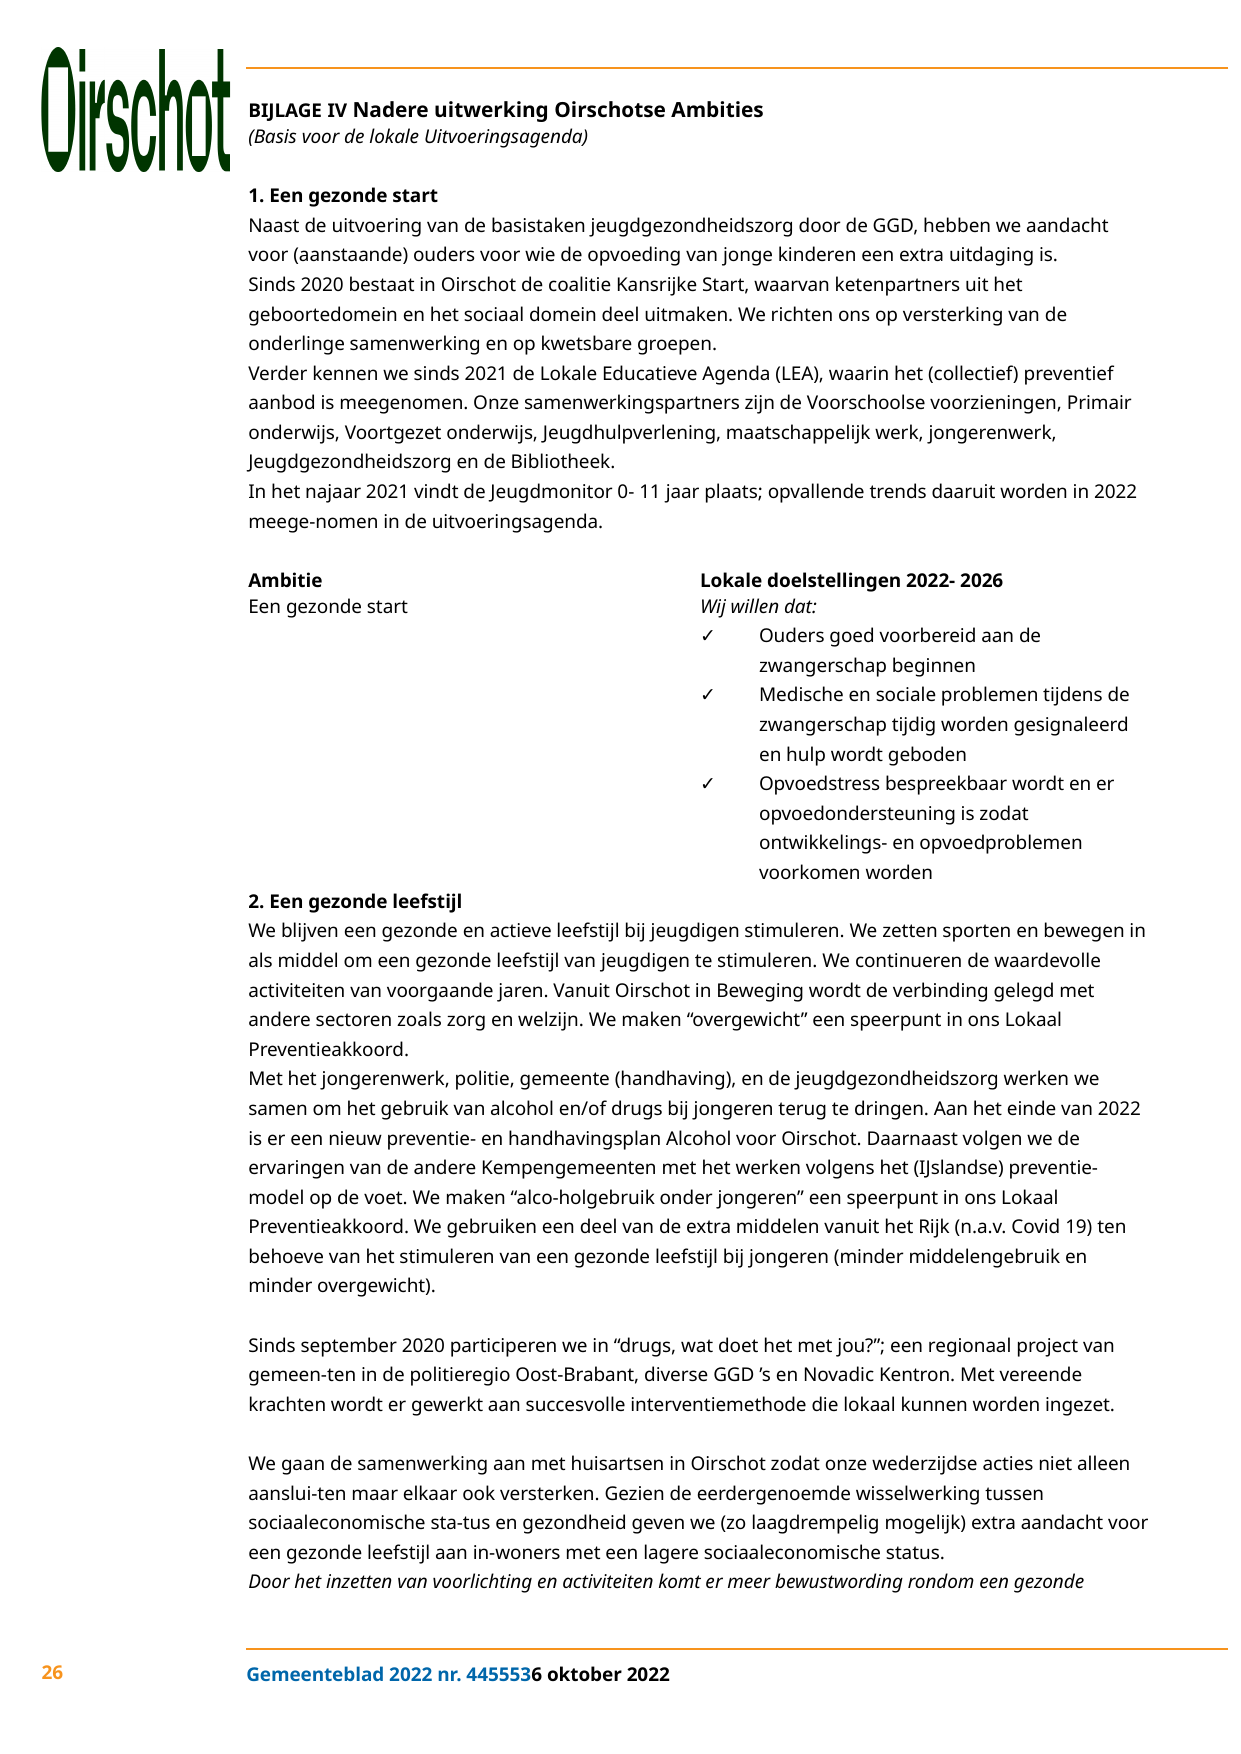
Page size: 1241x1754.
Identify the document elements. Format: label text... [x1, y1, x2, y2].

text We blijven een gezonde en actieve leefstijl bij jeugdigen stimuleren. We zetten sporten en bewegen in als middel om een gezonde leefstijl van jeugdigen te stimuleren. We continueren de waardevolle activiteiten van voorgaande jaren. Vanuit Oirschot in Beweging wordt de verbinding gelegd met andere sectoren zoals zorg en welzijn. We maken “overgewicht” een speerpunt in ons Lokaal Preventieakkoord. [248, 918, 1152, 1062]
text BIJLAGE IV Nadere uitwerking Oirschotse Ambities [248, 95, 1152, 123]
table_header Door het inzetten van voorlichting en activiteiten komt er meer bewustwording rondom een gezonde [248, 1569, 1152, 1594]
table_cell Een gezonde start [248, 593, 700, 885]
text Naast de uitvoering van de basistaken jeugdgezondheidszorg door de GGD, hebben we aandacht voor (aanstaande) ouders voor wie de opvoeding van jonge kinderen een extra uitdaging is. [248, 212, 1152, 267]
table_header Lokale doelstellingen 2022- 2026 [700, 567, 1152, 593]
text 2. Een gezonde leefstijl [248, 888, 1152, 914]
text Verder kennen we sinds 2021 de Lokale Educatieve Agenda (LEA), waarin het (collectief) preventief aanbod is meegenomen. Onze samenwerkingspartners zijn de Voorschoolse voorzieningen, Primair onderwijs, Voortgezet onderwijs, Jeugdhulpverlening, maatschappelijk werk, jongerenwerk, Jeugdgezondheidszorg en de Bibliotheek. [248, 360, 1152, 474]
text We gaan de samenwerking aan met huisartsen in Oirschot zodat onze wederzijdse acties niet alleen aanslui-ten maar elkaar ook versterken. Gezien de eerdergenoemde wisselwerking tussen sociaaleconomische sta-tus en gezondheid geven we (zo laagdrempelig mogelijk) extra aandacht voor een gezonde leefstijl aan in-woners met een lagere sociaaleconomische status. [248, 1450, 1152, 1565]
table_header Ambitie [248, 567, 700, 593]
text Met het jongerenwerk, politie, gemeente (handhaving), en de jeugdgezondheidszorg werken we samen om het gebruik van alcohol en/of drugs bij jongeren terug te dringen. Aan het einde van 2022 is er een nieuw preventie- en handhavingsplan Alcohol voor Oirschot. Daarnaast volgen we de ervaringen van de andere Kempengemeenten met het werken volgens het (IJslandse) preventie- model op de voet. We maken “alco-holgebruik onder jongeren” een speerpunt in ons Lokaal Preventieakkoord. We gebruiken een deel van de extra middelen vanuit het Rijk (n.a.v. Covid 19) ten behoeve van het stimuleren van een gezonde leefstijl bij jongeren (minder middelengebruik en minder overgewicht). [248, 1066, 1152, 1298]
text 1. Een gezonde start [248, 182, 1152, 208]
text Sinds september 2020 participeren we in “drugs, wat doet het met jou?”; een regionaal project van gemeen-ten in de politieregio Oost-Brabant, diverse GGD ’s en Novadic Kentron. Met vereende krachten wordt er gewerkt aan succesvolle interventiemethode die lokaal kunnen worden ingezet. [248, 1332, 1152, 1417]
text In het najaar 2021 vindt de Jeugdmonitor 0- 11 jaar plaats; opvallende trends daaruit worden in 2022 meege-nomen in de uitvoeringsagenda. [248, 478, 1152, 534]
text (Basis voor de lokale Uitvoeringsagenda) [248, 123, 1152, 149]
table_cell Wij willen dat: Ouders goed voorbereid aan de zwangerschap beginnen Medische en sociale problemen tijdens de zwangerschap tijdig worden gesignaleerd en hulp wordt geboden Opvoedstress bespreekbaar wordt en er opvoedondersteuning is zodat ontwikkelings- en opvoedproblemen voorkomen worden [700, 593, 1152, 885]
picture [41, 47, 231, 172]
text Sinds 2020 bestaat in Oirschot de coalitie Kansrijke Start, waarvan ketenpartners uit het geboortedomein en het sociaal domein deel uitmaken. We richten ons op versterking van de onderlinge samenwerking en op kwetsbare groepen. [248, 271, 1152, 356]
